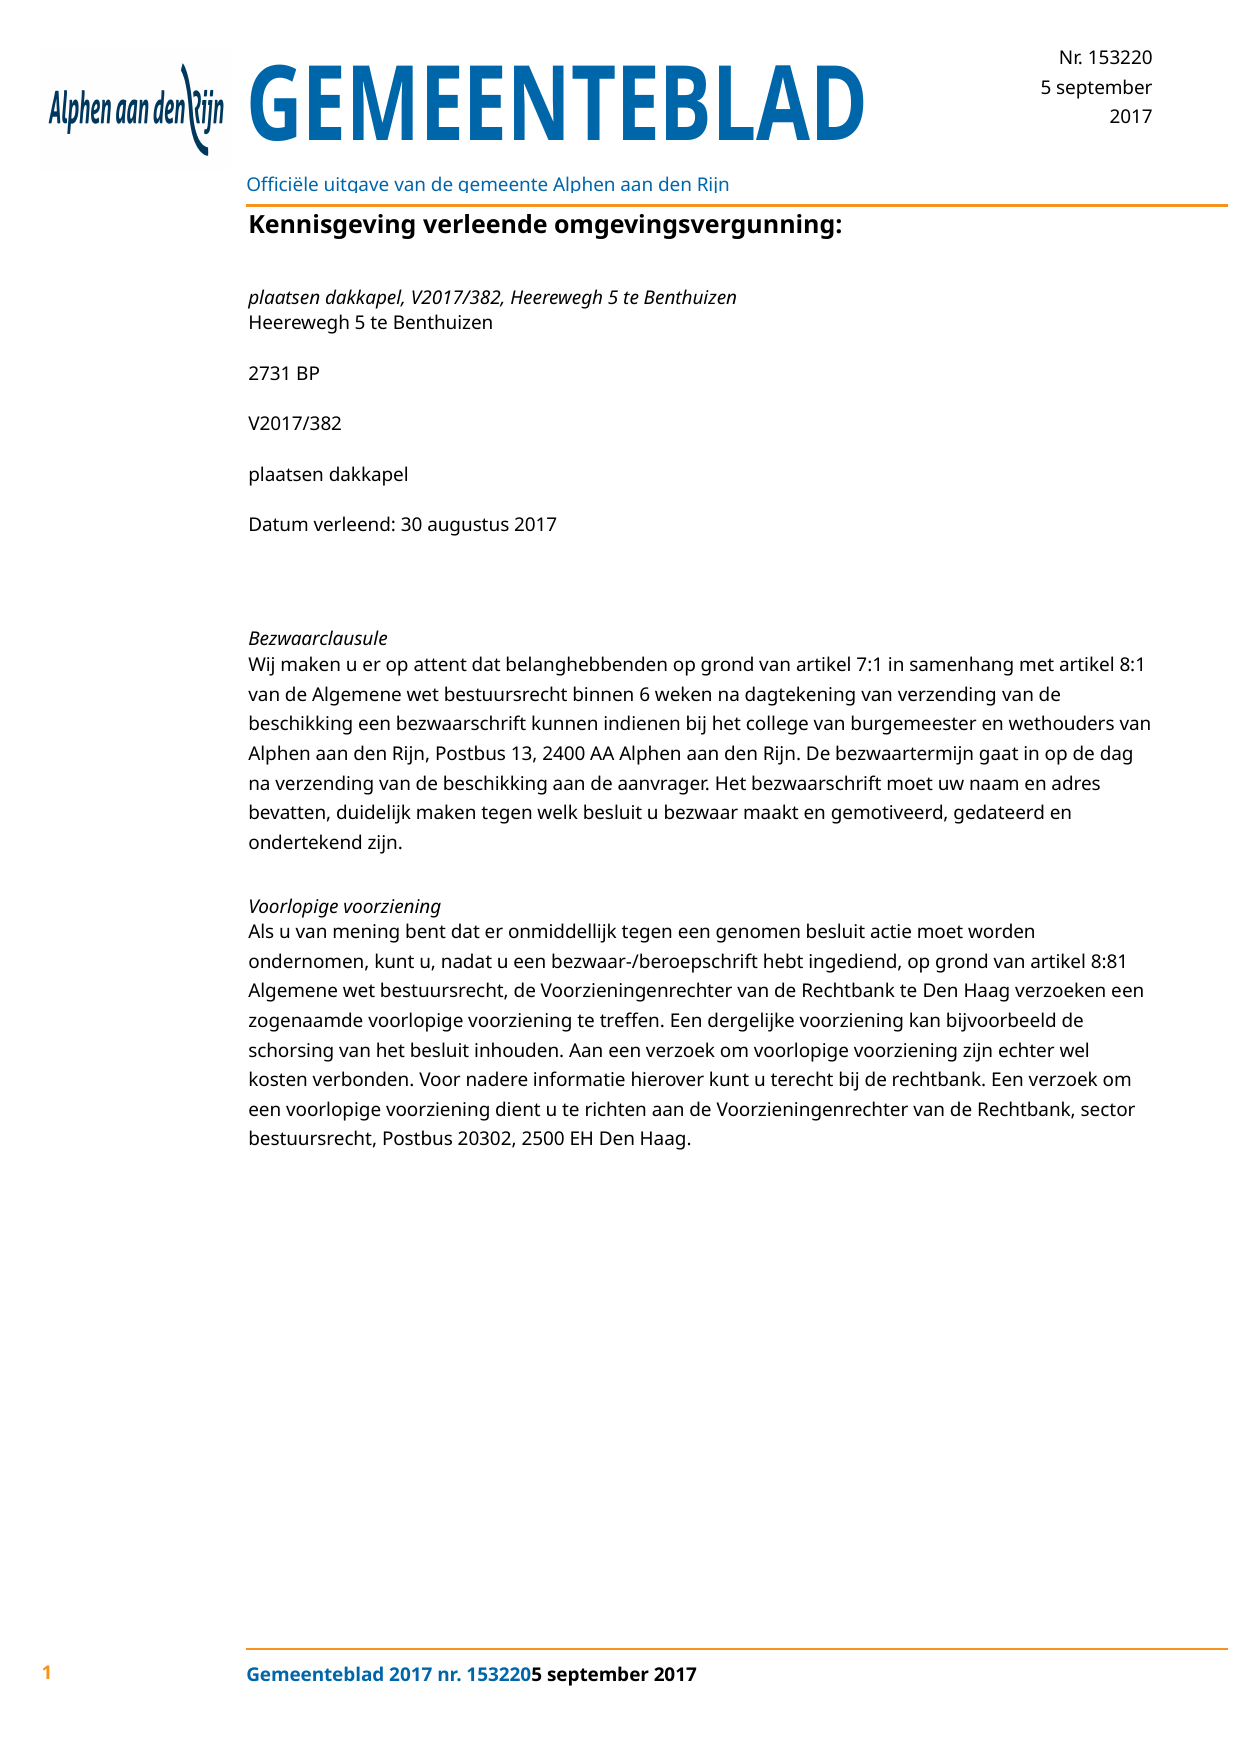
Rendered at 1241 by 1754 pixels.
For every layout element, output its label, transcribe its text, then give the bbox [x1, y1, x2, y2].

picture [41, 47, 231, 172]
text Wij maken u er op attent dat belanghebbenden op grond van artikel 7:1 in samenhang met artikel 8:1 van de Algemene wet bestuursrecht binnen 6 weken na dagtekening van verzending van de beschikking een bezwaarschrift kunnen indienen bij het college van burgemeester en wethouders van Alphen aan den Rijn, Postbus 13, 2400 AA Alphen aan den Rijn. De bezwaartermijn gaat in op de dag na verzending van de beschikking aan de aanvrager. Het bezwaarschrift moet uw naam en adres bevatten, duidelijk maken tegen welk besluit u bezwaar maakt en gemotiveerd, gedateerd en ondertekend zijn. [248, 651, 1152, 854]
text Kennisgeving verleende omgevingsvergunning: [248, 207, 1152, 241]
text Heerewegh 5 te Benthuizen [248, 309, 1152, 335]
text plaatsen dakkapel [248, 461, 1152, 487]
text V2017/382 [248, 410, 1152, 436]
text Als u van mening bent dat er onmiddellijk tegen een genomen besluit actie moet worden ondernomen, kunt u, nadat u een bezwaar-/beroepschrift hebt ingediend, op grond van artikel 8:81 Algemene wet bestuursrecht, de Voorzieningenrechter van de Rechtbank te Den Haag verzoeken een zogenaamde voorlopige voorziening te treffen. Een dergelijke voorziening kan bijvoorbeeld de schorsing van het besluit inhouden. Aan een verzoek om voorlopige voorziening zijn echter wel kosten verbonden. Voor nadere informatie hierover kunt u terecht bij de rechtbank. Een verzoek om een voorlopige voorziening dient u te richten aan de Voorzieningenrechter van de Rechtbank, sector bestuursrecht, Postbus 20302, 2500 EH Den Haag. [248, 918, 1152, 1151]
text Datum verleend: 30 augustus 2017 [248, 511, 1152, 537]
text 2731 BP [248, 360, 1152, 386]
text plaatsen dakkapel, V2017/382, Heerewegh 5 te Benthuizen [248, 284, 1152, 309]
text Bezwaarclausule [248, 626, 1152, 651]
text Voorlopige voorziening [248, 893, 1152, 918]
